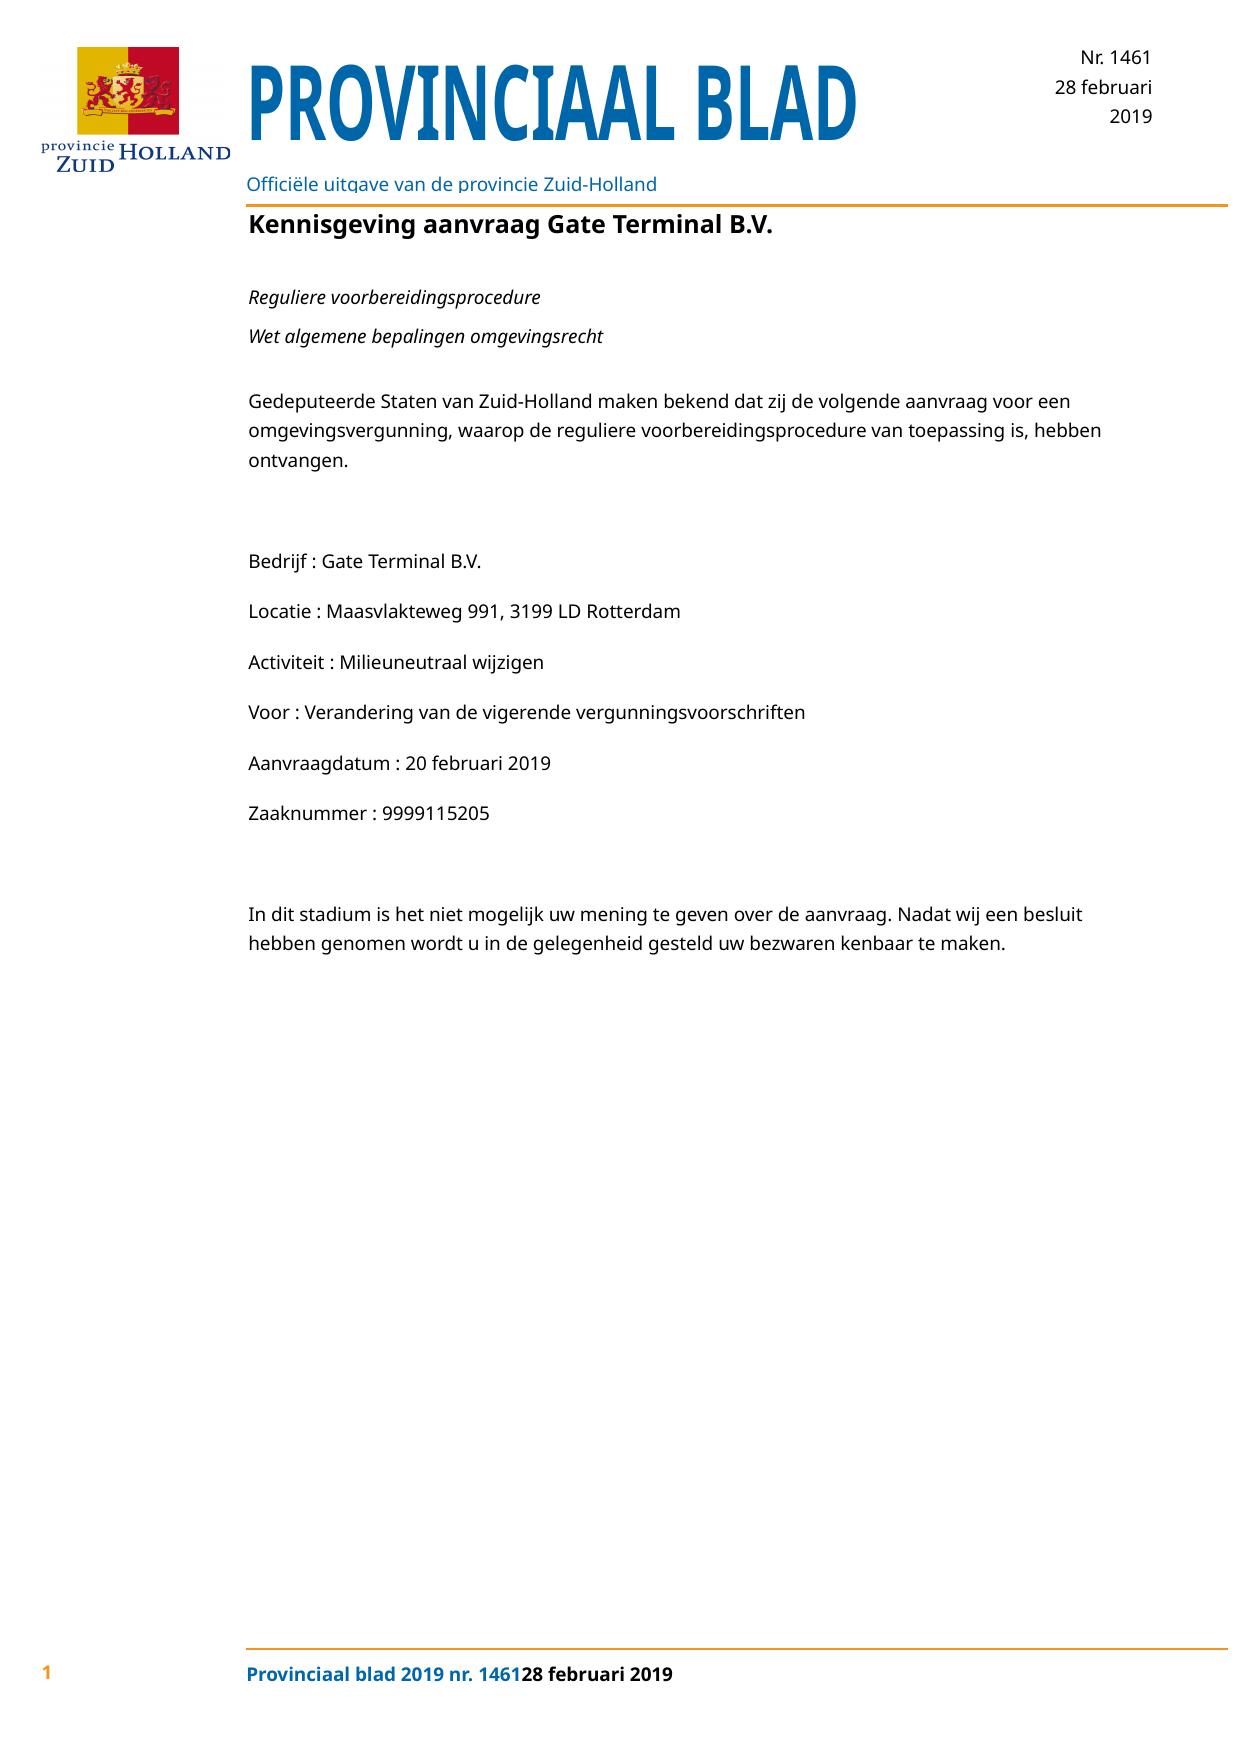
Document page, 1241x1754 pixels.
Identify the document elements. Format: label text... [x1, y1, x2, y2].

text Aanvraagdatum : 20 februari 2019 [248, 750, 1152, 776]
text Gedeputeerde Staten van Zuid-Holland maken bekend dat zij de volgende aanvraag voor een omgevingsvergunning, waarop de reguliere voorbereidingsprocedure van toepassing is, hebben ontvangen. [248, 388, 1152, 473]
text In dit stadium is het niet mogelijk uw mening te geven over de aanvraag. Nadat wij een besluit hebben genomen wordt u in de gelegenheid gesteld uw bezwaren kenbaar te maken. [248, 901, 1152, 956]
text Bedrijf : Gate Terminal B.V. [248, 548, 1152, 574]
text Locatie : Maasvlakteweg 991, 3199 LD Rotterdam [248, 598, 1152, 624]
text Kennisgeving aanvraag Gate Terminal B.V. [248, 207, 1152, 241]
text Activiteit : Milieuneutraal wijzigen [248, 649, 1152, 675]
text Voor : Verandering van de vigerende vergunningsvoorschriften [248, 699, 1152, 725]
picture [41, 47, 231, 172]
text Wet algemene bepalingen omgevingsrecht [248, 323, 1152, 349]
text Reguliere voorbereidingsprocedure [248, 284, 1152, 309]
text Zaaknummer : 9999115205 [248, 800, 1152, 826]
